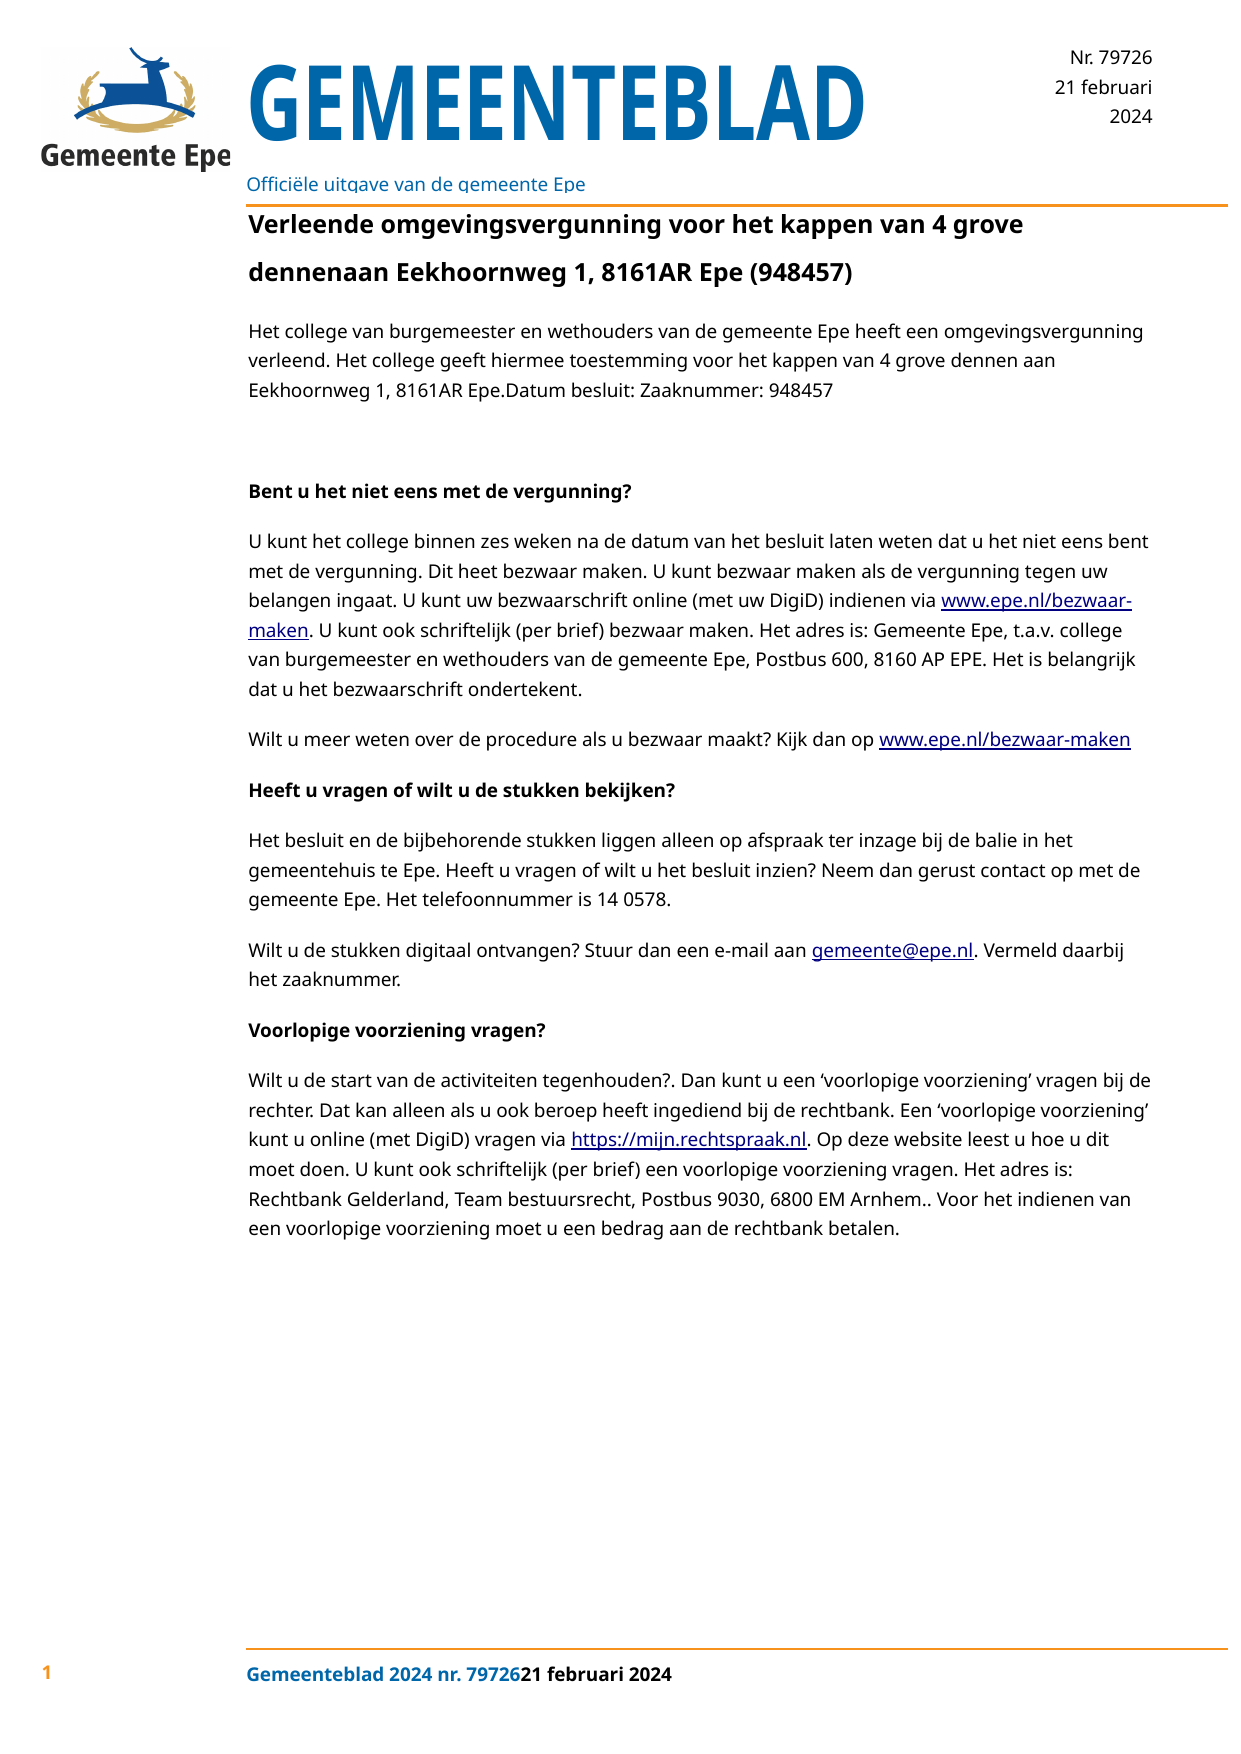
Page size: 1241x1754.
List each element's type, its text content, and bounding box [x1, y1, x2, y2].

text Heeft u vragen of wilt u de stukken bekijken? [248, 777, 1152, 803]
text Wilt u de stukken digitaal ontvangen? Stuur dan een e-mail aan gemeente@epe.nl. Vermeld daarbij het zaaknummer. [248, 937, 1152, 992]
text Het college van burgemeester en wethouders van de gemeente Epe heeft een omgevingsvergunning verleend. Het college geeft hiermee toestemming voor het kappen van 4 grove dennen aan Eekhoornweg 1, 8161AR Epe.Datum besluit: Zaaknummer: 948457 [248, 318, 1152, 403]
text Het besluit en de bijbehorende stukken liggen alleen op afspraak ter inzage bij de balie in het gemeentehuis te Epe. Heeft u vragen of wilt u het besluit inzien? Neem dan gerust contact op met de gemeente Epe. Het telefoonnummer is 14 0578. [248, 827, 1152, 912]
text U kunt het college binnen zes weken na de datum van het besluit laten weten dat u het niet eens bent met de vergunning. Dit heet bezwaar maken. U kunt bezwaar maken als de vergunning tegen uw belangen ingaat. U kunt uw bezwaarschrift online (met uw DigiD) indienen via www.epe.nl/bezwaar-maken. U kunt ook schriftelijk (per brief) bezwaar maken. Het adres is: Gemeente Epe, t.a.v. college van burgemeester en wethouders van de gemeente Epe, Postbus 600, 8160 AP EPE. Het is belangrijk dat u het bezwaarschrift ondertekent. [248, 528, 1152, 702]
text Wilt u meer weten over de procedure als u bezwaar maakt? Kijk dan op www.epe.nl/bezwaar-maken [248, 727, 1152, 752]
text Verleende omgevingsvergunning voor het kappen van 4 grove dennenaan Eekhoornweg 1, 8161AR Epe (948457) [248, 207, 1152, 288]
text Wilt u de start van de activiteiten tegenhouden?. Dan kunt u een ‘voorlopige voorziening’ vragen bij de rechter. Dat kan alleen als u ook beroep heeft ingediend bij de rechtbank. Een ‘voorlopige voorziening’ kunt u online (met DigiD) vragen via https://mijn.rechtspraak.nl. Op deze website leest u hoe u dit moet doen. U kunt ook schriftelijk (per brief) een voorlopige voorziening vragen. Het adres is: Rechtbank Gelderland, Team bestuursrecht, Postbus 9030, 6800 EM Arnhem.. Voor het indienen van een voorlopige voorziening moet u een bedrag aan de rechtbank betalen. [248, 1067, 1152, 1241]
text Voorlopige voorziening vragen? [248, 1017, 1152, 1043]
text Bent u het niet eens met de vergunning? [248, 478, 1152, 504]
picture [41, 47, 231, 172]
